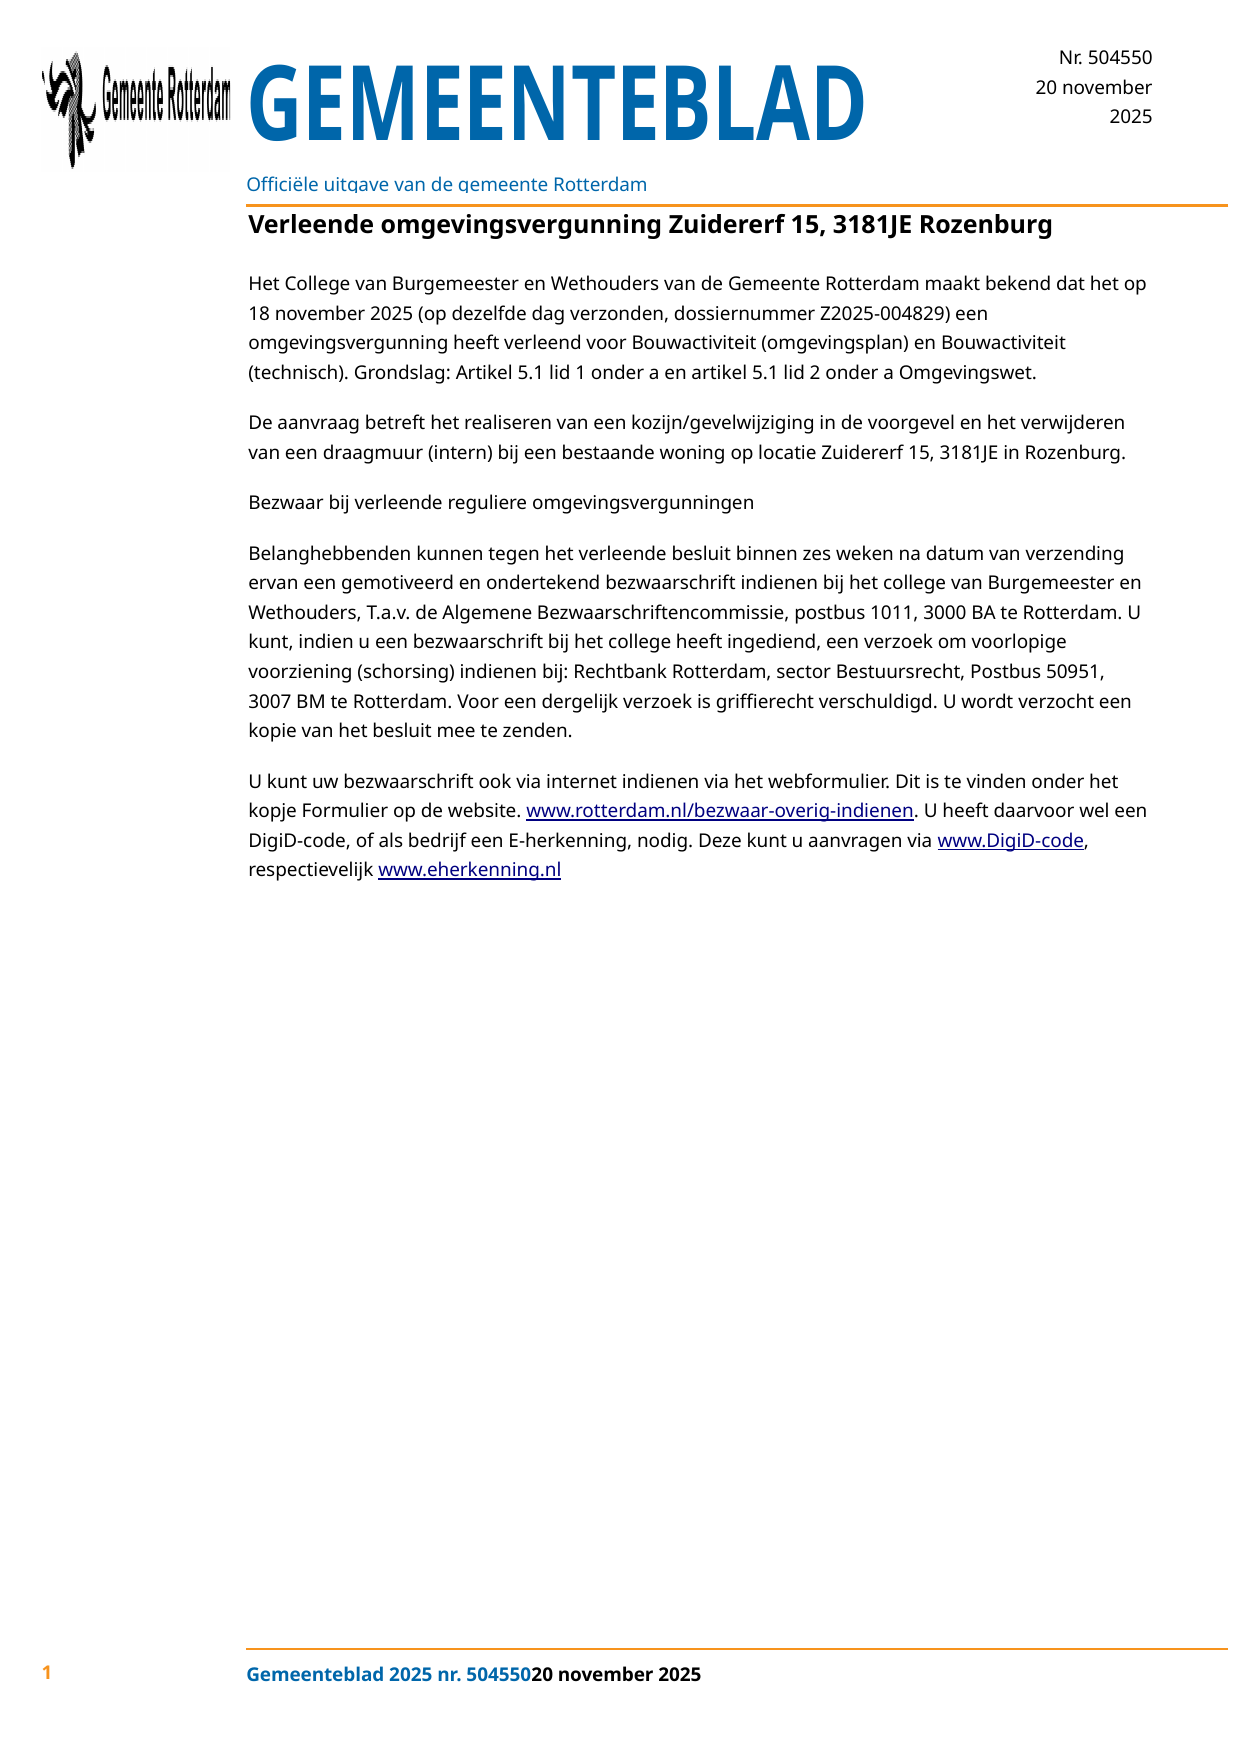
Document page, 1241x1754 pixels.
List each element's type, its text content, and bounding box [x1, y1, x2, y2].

text Belanghebbenden kunnen tegen het verleende besluit binnen zes weken na datum van verzending ervan een gemotiveerd en ondertekend bezwaarschrift indienen bij het college van Burgemeester en Wethouders, T.a.v. de Algemene Bezwaarschriftencommissie, postbus 1011, 3000 BA te Rotterdam. U kunt, indien u een bezwaarschrift bij het college heeft ingediend, een verzoek om voorlopige voorziening (schorsing) indienen bij: Rechtbank Rotterdam, sector Bestuursrecht, Postbus 50951, 3007 BM te Rotterdam. Voor een dergelijk verzoek is griffierecht verschuldigd. U wordt verzocht een kopie van het besluit mee te zenden. [248, 540, 1152, 743]
text Het College van Burgemeester en Wethouders van de Gemeente Rotterdam maakt bekend dat het op 18 november 2025 (op dezelfde dag verzonden, dossiernummer Z2025-004829) een omgevingsvergunning heeft verleend voor Bouwactiviteit (omgevingsplan) en Bouwactiviteit (technisch). Grondslag: Artikel 5.1 lid 1 onder a en artikel 5.1 lid 2 onder a Omgevingswet. [248, 270, 1152, 385]
text U kunt uw bezwaarschrift ook via internet indienen via het webformulier. Dit is te vinden onder het kopje Formulier op de website. www.rotterdam.nl/bezwaar-overig-indienen. U heeft daarvoor wel een DigiD-code, of als bedrijf een E-herkenning, nodig. Deze kunt u aanvragen via www.DigiD-code, respectievelijk www.eherkenning.nl [248, 768, 1152, 882]
picture [41, 47, 231, 172]
text Bezwaar bij verleende reguliere omgevingsvergunningen [248, 489, 1152, 515]
text De aanvraag betreft het realiseren van een kozijn/gevelwijziging in de voorgevel en het verwijderen van een draagmuur (intern) bij een bestaande woning op locatie Zuidererf 15, 3181JE in Rozenburg. [248, 409, 1152, 465]
text Verleende omgevingsvergunning Zuidererf 15, 3181JE Rozenburg [248, 207, 1152, 241]
